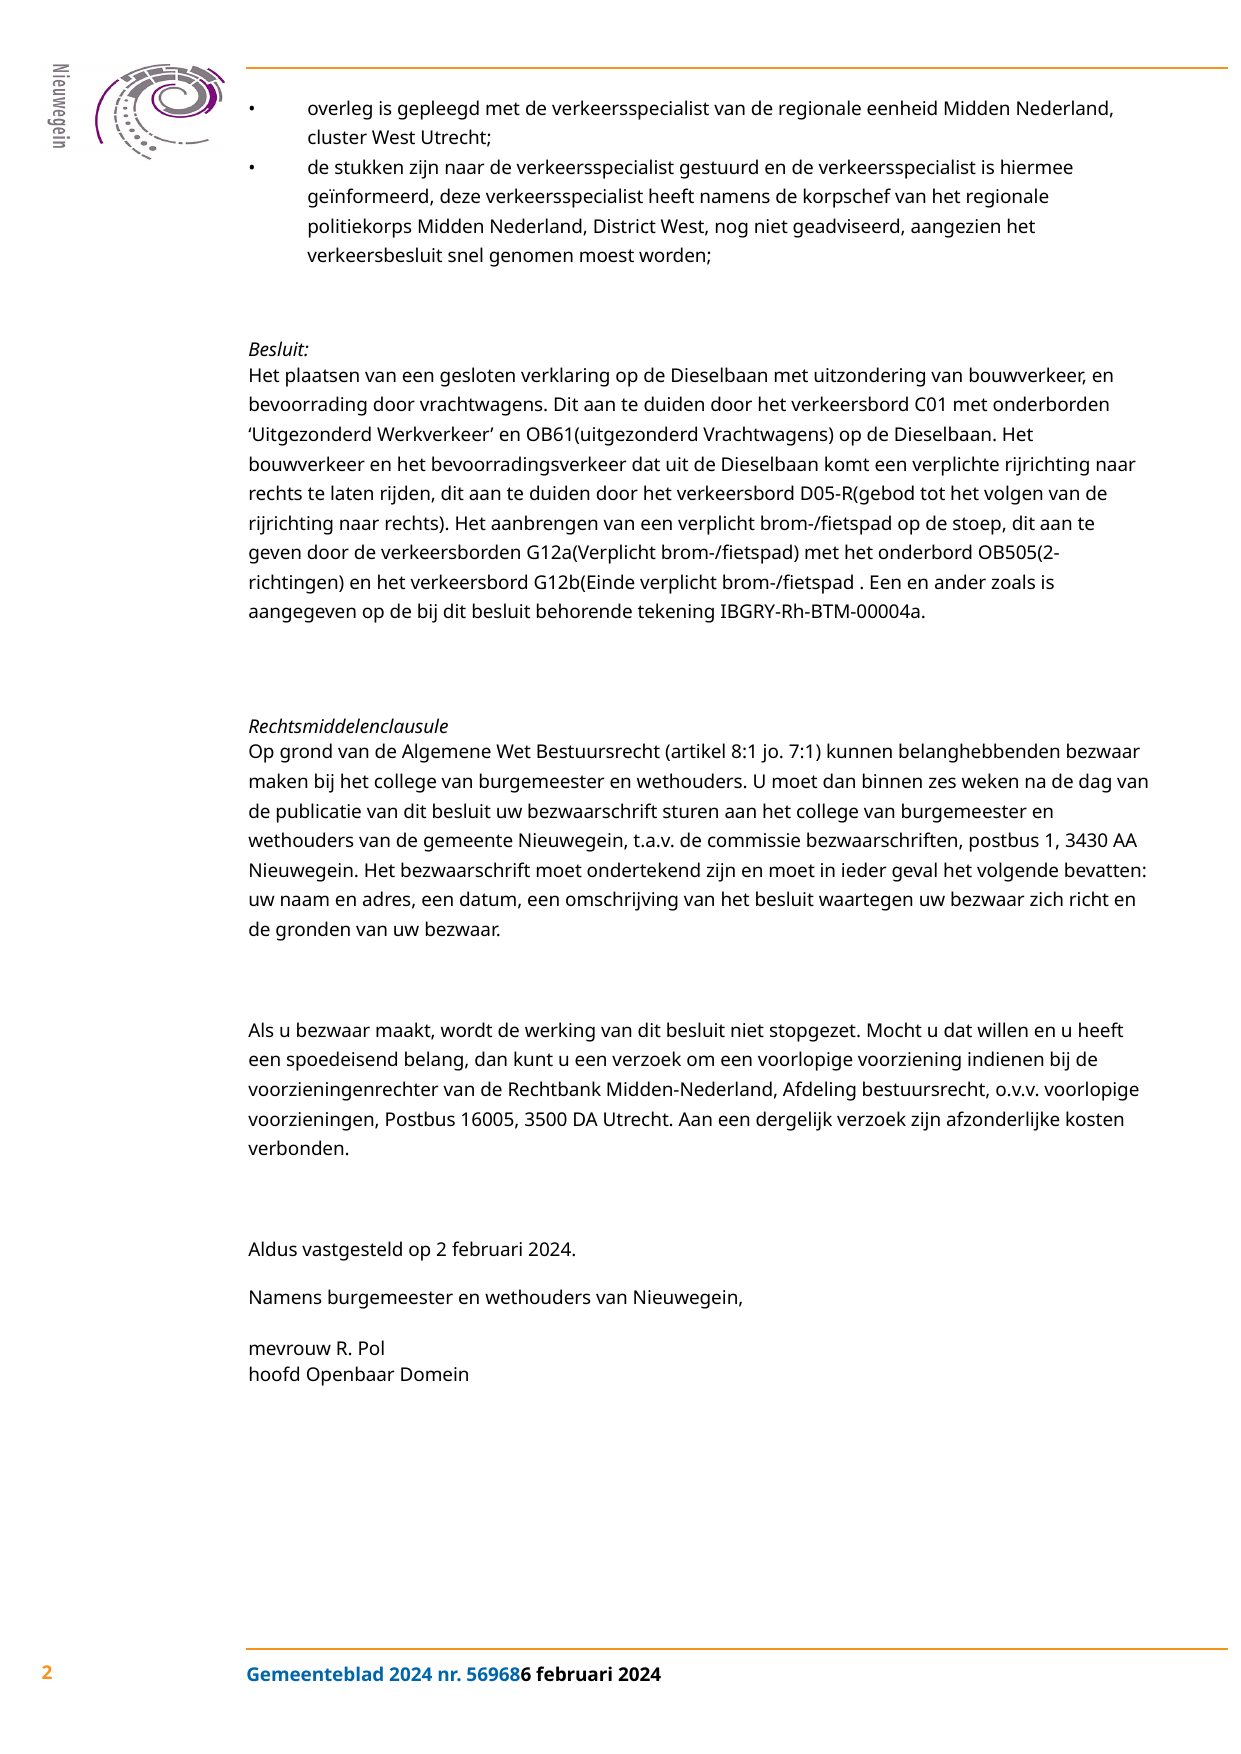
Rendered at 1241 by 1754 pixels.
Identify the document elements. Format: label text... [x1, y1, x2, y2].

list de stukken zijn naar de verkeersspecialist gestuurd en de verkeersspecialist is hiermee geïnformeerd, deze verkeersspecialist heeft namens de korpschef van het regionale politiekorps Midden Nederland, District West, nog niet geadviseerd, aangezien het verkeersbesluit snel genomen moest worden; [248, 154, 1152, 268]
text Als u bezwaar maakt, wordt de werking van dit besluit niet stopgezet. Mocht u dat willen en u heeft een spoedeisend belang, dan kunt u een verzoek om een voorlopige voorziening indienen bij de voorzieningenrechter van de Rechtbank Midden-Nederland, Afdeling bestuursrecht, o.v.v. voorlopige voorzieningen, Postbus 16005, 3500 DA Utrecht. Aan een dergelijk verzoek zijn afzonderlijke kosten verbonden. [248, 1017, 1152, 1161]
text Rechtsmiddelenclausule [248, 713, 1152, 739]
text mevrouw R. Pol [248, 1336, 1152, 1361]
text Namens burgemeester en wethouders van Nieuwegein, [248, 1284, 1152, 1310]
picture [41, 47, 231, 172]
text Besluit: [248, 336, 1152, 362]
text hoofd Openbaar Domein [248, 1361, 1152, 1387]
list overleg is gepleegd met de verkeersspecialist van de regionale eenheid Midden Nederland, cluster West Utrecht; [248, 95, 1152, 150]
text Aldus vastgesteld op 2 februari 2024. [248, 1236, 1152, 1262]
text Het plaatsen van een gesloten verklaring op de Dieselbaan met uitzondering van bouwverkeer, en bevoorrading door vrachtwagens. Dit aan te duiden door het verkeersbord C01 met onderborden ‘Uitgezonderd Werkverkeer’ en OB61(uitgezonderd Vrachtwagens) op de Dieselbaan. Het bouwverkeer en het bevoorradingsverkeer dat uit de Dieselbaan komt een verplichte rijrichting naar rechts te laten rijden, dit aan te duiden door het verkeersbord D05-R(gebod tot het volgen van de rijrichting naar rechts). Het aanbrengen van een verplicht brom-/fietspad op de stoep, dit aan te geven door de verkeersborden G12a(Verplicht brom-/fietspad) met het onderbord OB505(2-richtingen) en het verkeersbord G12b(Einde verplicht brom-/fietspad . Een en ander zoals is aangegeven op de bij dit besluit behorende tekening IBGRY-Rh-BTM-00004a. [248, 362, 1152, 624]
text Op grond van de Algemene Wet Bestuursrecht (artikel 8:1 jo. 7:1) kunnen belanghebbenden bezwaar maken bij het college van burgemeester en wethouders. U moet dan binnen zes weken na de dag van de publicatie van dit besluit uw bezwaarschrift sturen aan het college van burgemeester en wethouders van de gemeente Nieuwegein, t.a.v. de commissie bezwaarschriften, postbus 1, 3430 AA Nieuwegein. Het bezwaarschrift moet ondertekend zijn en moet in ieder geval het volgende bevatten: uw naam en adres, een datum, een omschrijving van het besluit waartegen uw bezwaar zich richt en de gronden van uw bezwaar. [248, 739, 1152, 942]
